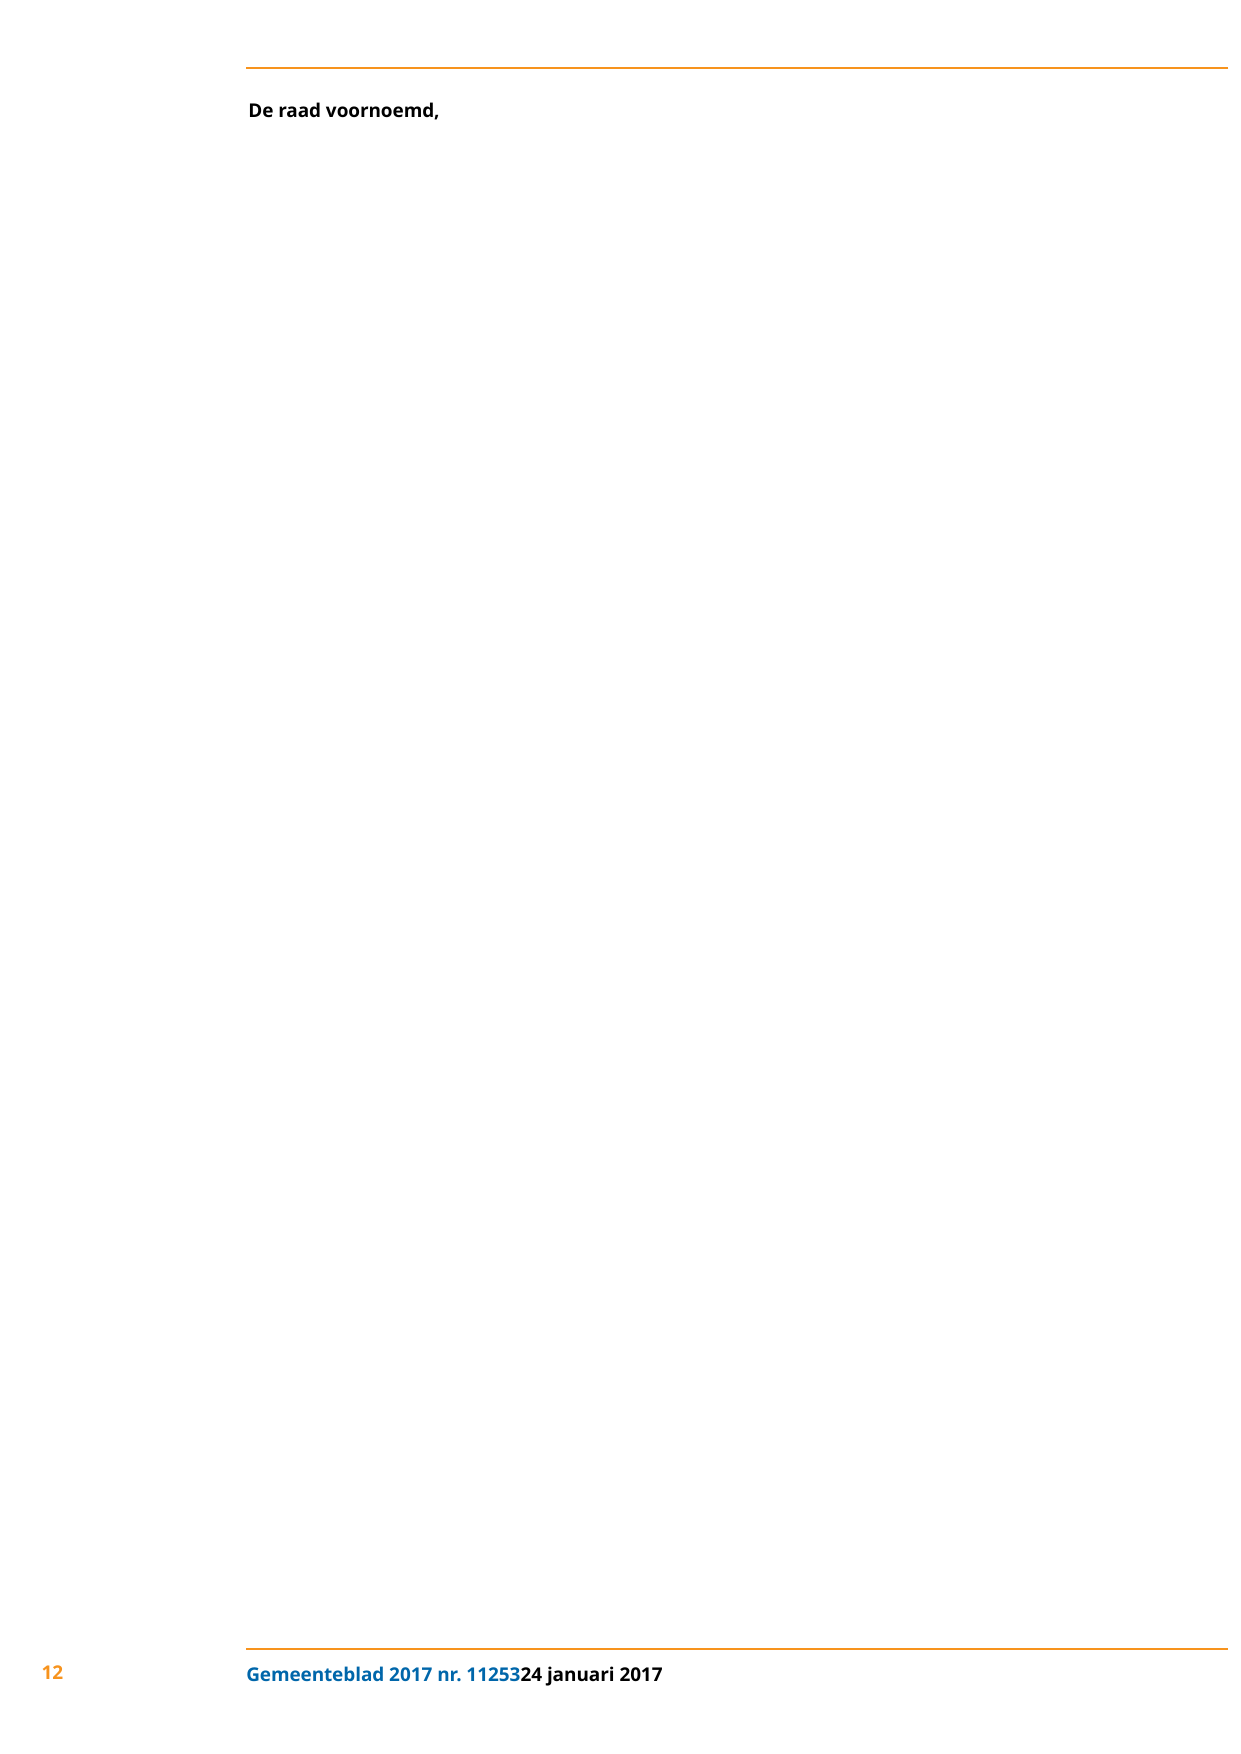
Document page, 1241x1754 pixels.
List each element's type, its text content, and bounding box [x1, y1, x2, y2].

text De raad voornoemd, [248, 95, 1152, 123]
picture [41, 47, 231, 172]
